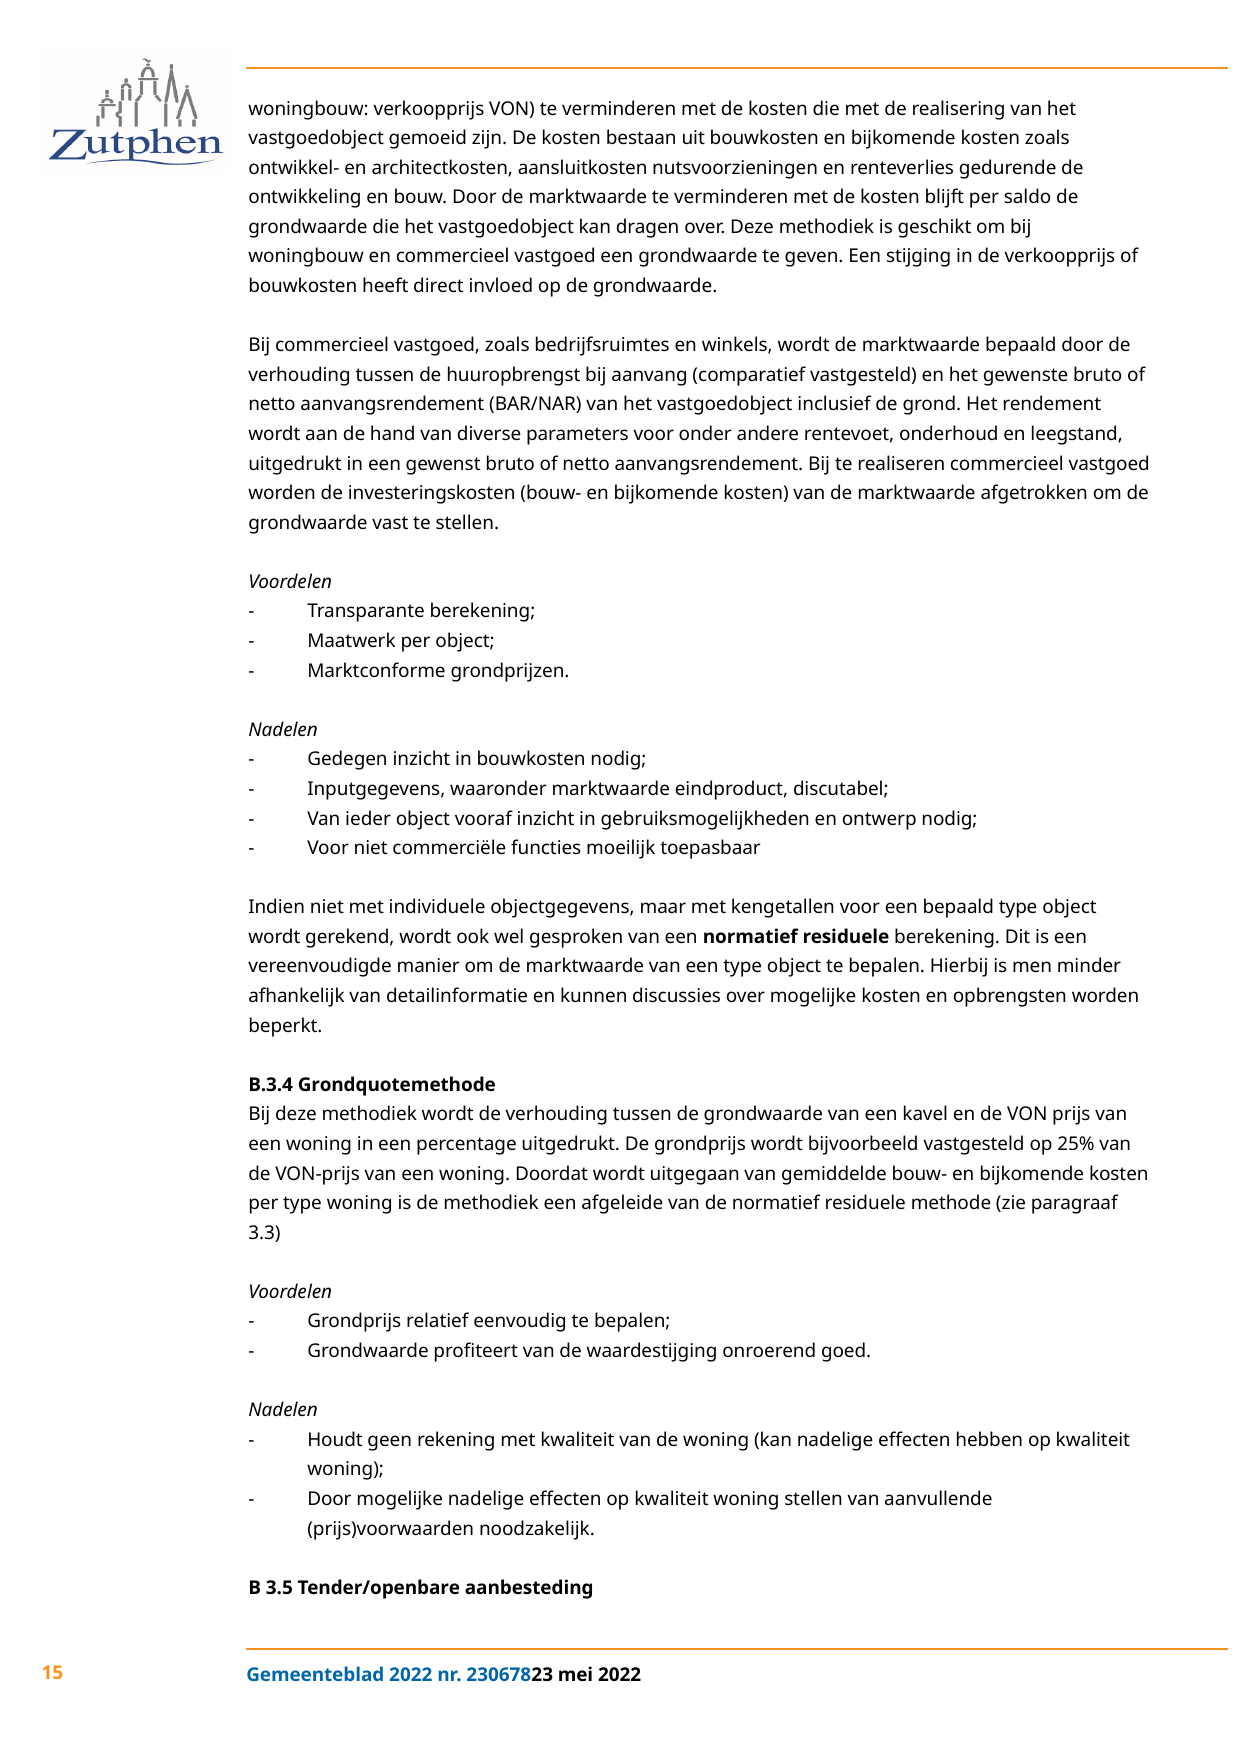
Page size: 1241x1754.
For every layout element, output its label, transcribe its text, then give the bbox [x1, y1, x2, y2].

list Grondprijs relatief eenvoudig te bepalen; [248, 1308, 1152, 1333]
text Bij deze methodiek wordt de verhouding tussen de grondwaarde van een kavel en de VON prijs van een woning in een percentage uitgedrukt. De grondprijs wordt bijvoorbeeld vastgesteld op 25% van de VON-prijs van een woning. Doordat wordt uitgegaan van gemiddelde bouw- en bijkomende kosten per type woning is de methodiek een afgeleide van de normatief residuele methode (zie paragraaf 3.3) [248, 1101, 1152, 1245]
list Gedegen inzicht in bouwkosten nodig; [248, 746, 1152, 771]
list Transparante berekening; [248, 598, 1152, 623]
list Voor niet commerciële functies moeilijk toepasbaar [248, 834, 1152, 860]
text B 3.5 Tender/openbare aanbesteding [248, 1574, 1152, 1600]
text Voordelen [248, 568, 1152, 594]
picture [41, 47, 231, 172]
text Voordelen [248, 1278, 1152, 1304]
text Bij commercieel vastgoed, zoals bedrijfsruimtes en winkels, wordt de marktwaarde bepaald door de verhouding tussen de huuropbrengst bij aanvang (comparatief vastgesteld) en het gewenste bruto of netto aanvangsrendement (BAR/NAR) van het vastgoedobject inclusief de grond. Het rendement wordt aan de hand van diverse parameters voor onder andere rentevoet, onderhoud en leegstand, uitgedrukt in een gewenst bruto of netto aanvangsrendement. Bij te realiseren commercieel vastgoed worden de investeringskosten (bouw- en bijkomende kosten) van de marktwaarde afgetrokken om de grondwaarde vast te stellen. [248, 331, 1152, 535]
text Nadelen [248, 716, 1152, 742]
list Marktconforme grondprijzen. [248, 657, 1152, 683]
list Van ieder object vooraf inzicht in gebruiksmogelijkheden en ontwerp nodig; [248, 805, 1152, 831]
text woningbouw: verkoopprijs VON) te verminderen met de kosten die met de realisering van het vastgoedobject gemoeid zijn. De kosten bestaan uit bouwkosten en bijkomende kosten zoals ontwikkel- en architectkosten, aansluitkosten nutsvoorzieningen en renteverlies gedurende de ontwikkeling en bouw. Door de marktwaarde te verminderen met de kosten blijft per saldo de grondwaarde die het vastgoedobject kan dragen over. Deze methodiek is geschikt om bij woningbouw en commercieel vastgoed een grondwaarde te geven. Een stijging in de verkoopprijs of bouwkosten heeft direct invloed op de grondwaarde. [248, 95, 1152, 298]
text Nadelen [248, 1396, 1152, 1422]
list Maatwerk per object; [248, 627, 1152, 653]
text B.3.4 Grondquotemethode [248, 1071, 1152, 1097]
text Indien niet met individuele objectgegevens, maar met kengetallen voor een bepaald type object wordt gerekend, wordt ook wel gesproken van een normatief residuele berekening. Dit is een vereenvoudigde manier om de marktwaarde van een type object te bepalen. Hierbij is men minder afhankelijk van detailinformatie en kunnen discussies over mogelijke kosten en opbrengsten worden beperkt. [248, 893, 1152, 1038]
list Door mogelijke nadelige effecten op kwaliteit woning stellen van aanvullende (prijs)voorwaarden noodzakelijk. [248, 1485, 1152, 1541]
list Houdt geen rekening met kwaliteit van de woning (kan nadelige effecten hebben op kwaliteit woning); [248, 1426, 1152, 1481]
list Inputgegevens, waaronder marktwaarde eindproduct, discutabel; [248, 775, 1152, 801]
list Grondwaarde profiteert van de waardestijging onroerend goed. [248, 1337, 1152, 1363]
